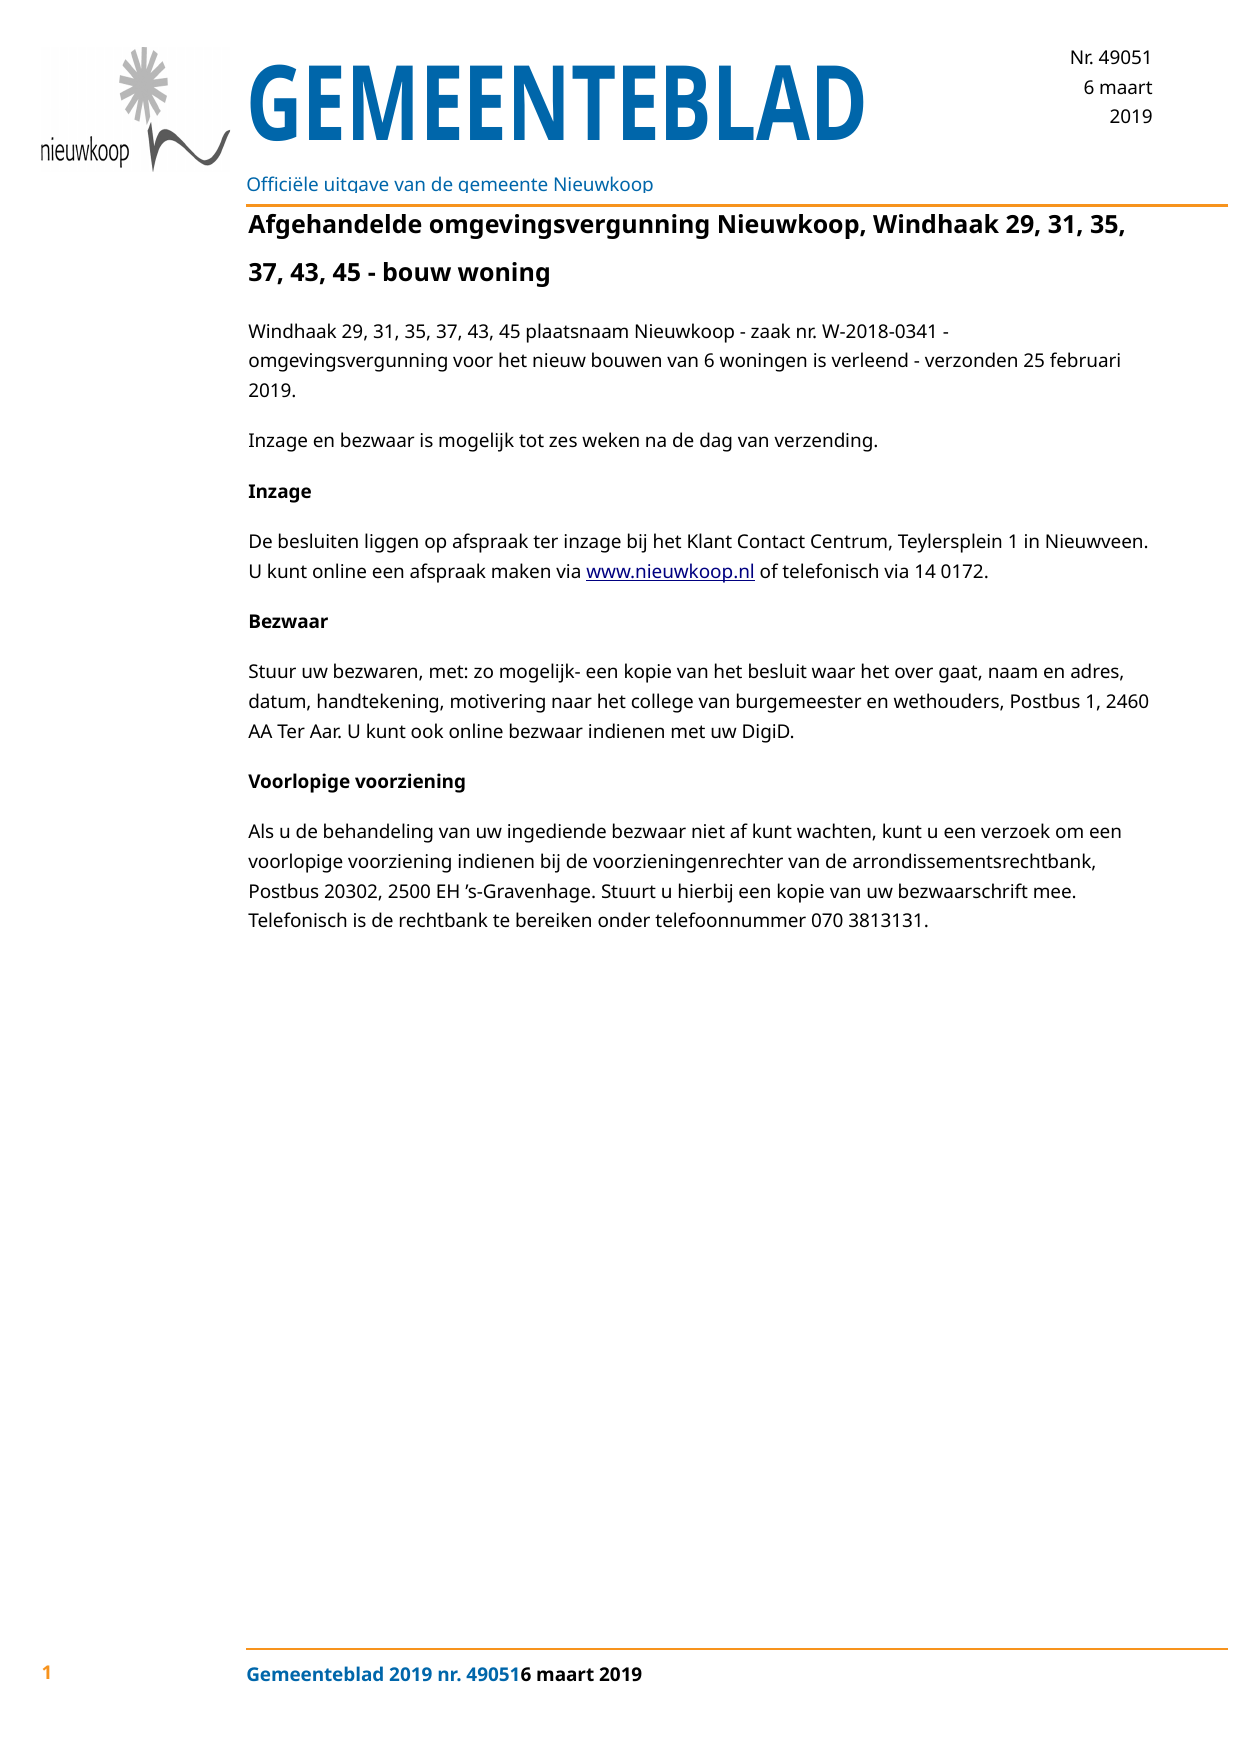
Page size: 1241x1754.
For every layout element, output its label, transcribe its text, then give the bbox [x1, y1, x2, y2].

text Stuur uw bezwaren, met: zo mogelijk- een kopie van het besluit waar het over gaat, naam en adres, datum, handtekening, motivering naar het college van burgemeester en wethouders, Postbus 1, 2460 AA Ter Aar. U kunt ook online bezwaar indienen met uw DigiD. [248, 659, 1152, 744]
text Windhaak 29, 31, 35, 37, 43, 45 plaatsnaam Nieuwkoop - zaak nr. W-2018-0341 - omgevingsvergunning voor het nieuw bouwen van 6 woningen is verleend - verzonden 25 februari 2019. [248, 318, 1152, 403]
text Voorlopige voorziening [248, 768, 1152, 794]
text Inzage [248, 478, 1152, 504]
text Inzage en bezwaar is mogelijk tot zes weken na de dag van verzending. [248, 427, 1152, 453]
text Afgehandelde omgevingsvergunning Nieuwkoop, Windhaak 29, 31, 35, 37, 43, 45 - bouw woning [248, 207, 1152, 288]
picture [41, 47, 231, 172]
text Als u de behandeling van uw ingediende bezwaar niet af kunt wachten, kunt u een verzoek om een voorlopige voorziening indienen bij de voorzieningenrechter van de arrondissementsrechtbank, Postbus 20302, 2500 EH ’s-Gravenhage. Stuurt u hierbij een kopie van uw bezwaarschrift mee. Telefonisch is de rechtbank te bereiken onder telefoonnummer 070 3813131. [248, 819, 1152, 933]
text Bezwaar [248, 608, 1152, 634]
text De besluiten liggen op afspraak ter inzage bij het Klant Contact Centrum, Teylersplein 1 in Nieuwveen. U kunt online een afspraak maken via www.nieuwkoop.nl of telefonisch via 14 0172. [248, 528, 1152, 584]
